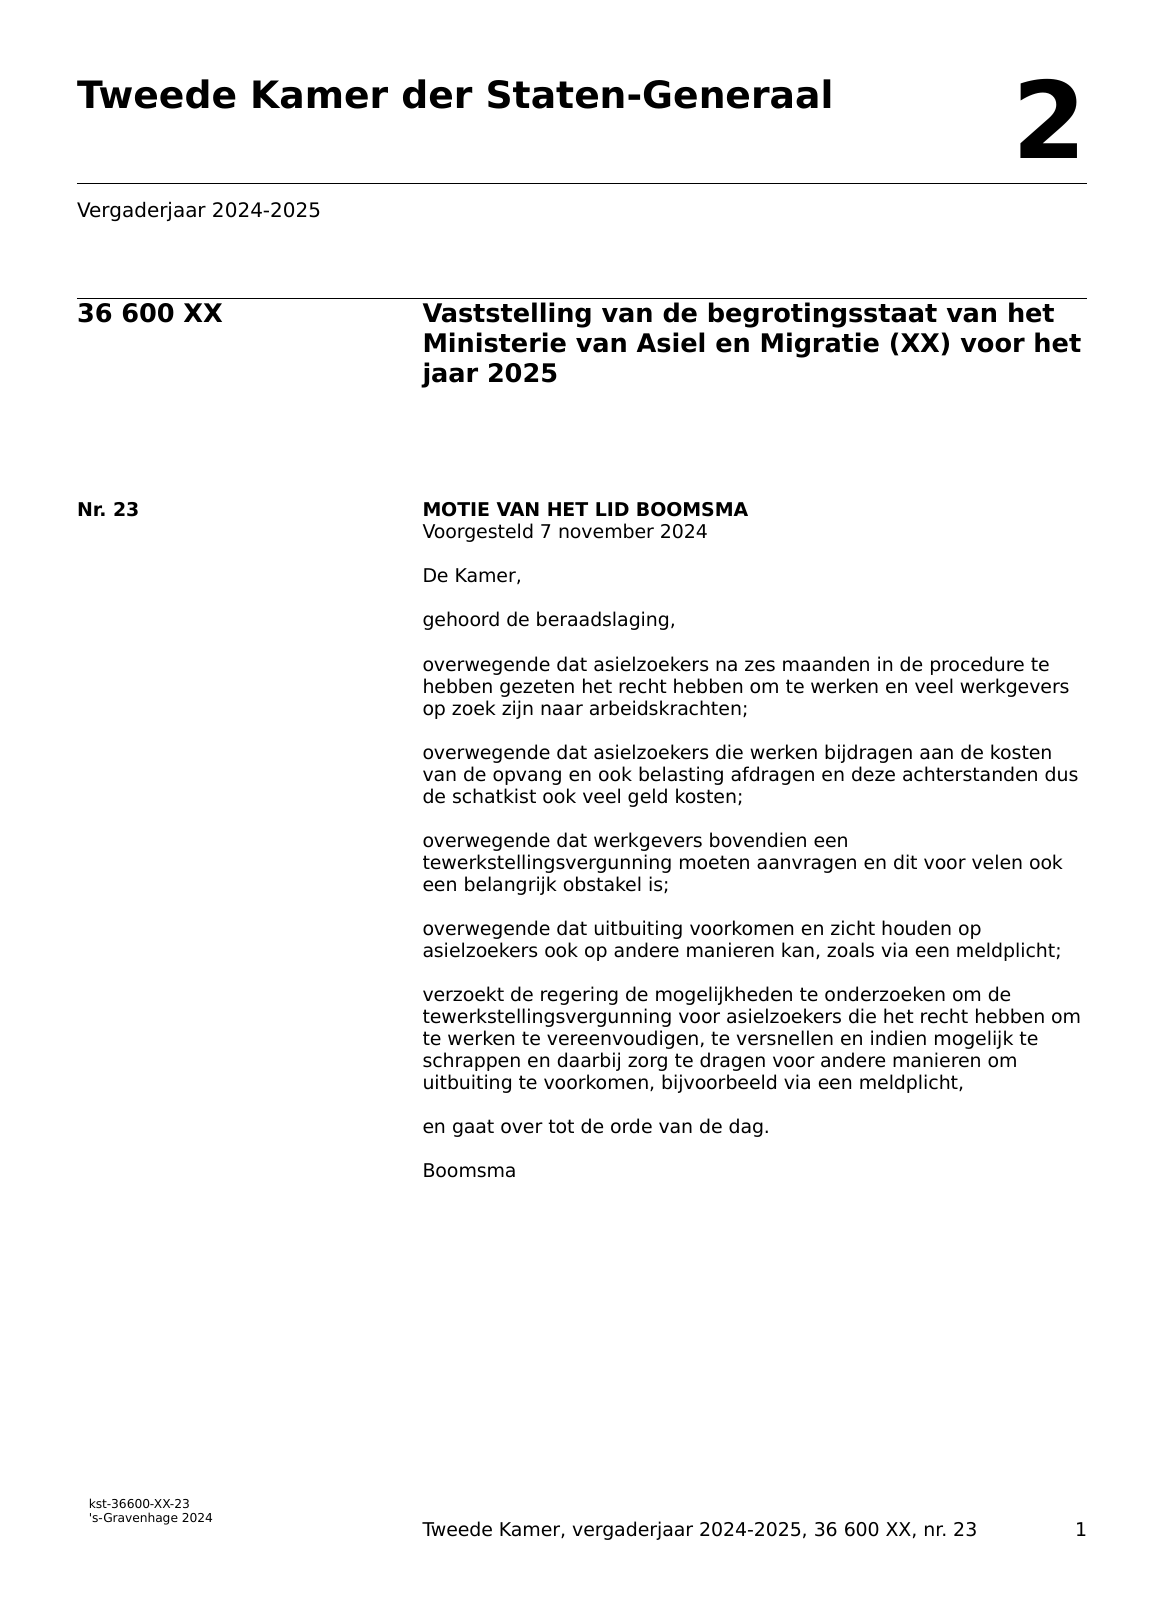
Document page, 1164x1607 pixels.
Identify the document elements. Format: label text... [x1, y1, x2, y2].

text kst-36600-XX-23 [88, 1497, 323, 1511]
text en gaat over tot de orde van de dag. [422, 1116, 1087, 1138]
table_cell Vergaderjaar 2024-2025 [77, 184, 1087, 298]
text Voorgesteld 7 november 2024 [422, 521, 1087, 543]
subtitle 36 600 XX Vaststelling van de begrotingsstaat van het Ministerie van Asiel en Migratie (XX) voor het jaar 2025 [77, 299, 1087, 388]
subtitle Nr. 23 MOTIE VAN HET LID BOOMSMA [77, 499, 1087, 521]
text gehoord de beraadslaging, [422, 609, 1087, 631]
text overwegende dat uitbuiting voorkomen en zicht houden op asielzoekers ook op andere manieren kan, zoals via een meldplicht; [422, 918, 1087, 962]
text overwegende dat asielzoekers na zes maanden in de procedure te hebben gezeten het recht hebben om te werken en veel werkgevers op zoek zijn naar arbeidskrachten; [422, 653, 1087, 719]
table_header Tweede Kamer der Staten-Generaal [77, 59, 886, 183]
text 's-Gravenhage 2024 [88, 1511, 323, 1525]
text De Kamer, [422, 565, 1087, 587]
text overwegende dat werkgevers bovendien een tewerkstellingsvergunning moeten aanvragen en dit voor velen ook een belangrijk obstakel is; [422, 830, 1087, 896]
text verzoekt de regering de mogelijkheden te onderzoeken om de tewerkstellingsvergunning voor asielzoekers die het recht hebben om te werken te vereenvoudigen, te versnellen en indien mogelijk te schrappen en daarbij zorg te dragen voor andere manieren om uitbuiting te voorkomen, bijvoorbeeld via een meldplicht, [422, 984, 1087, 1094]
text Boomsma [422, 1160, 1087, 1182]
table_header 2 [886, 59, 1087, 183]
text overwegende dat asielzoekers die werken bijdragen aan de kosten van de opvang en ook belasting afdragen en deze achterstanden dus de schatkist ook veel geld kosten; [422, 742, 1087, 808]
